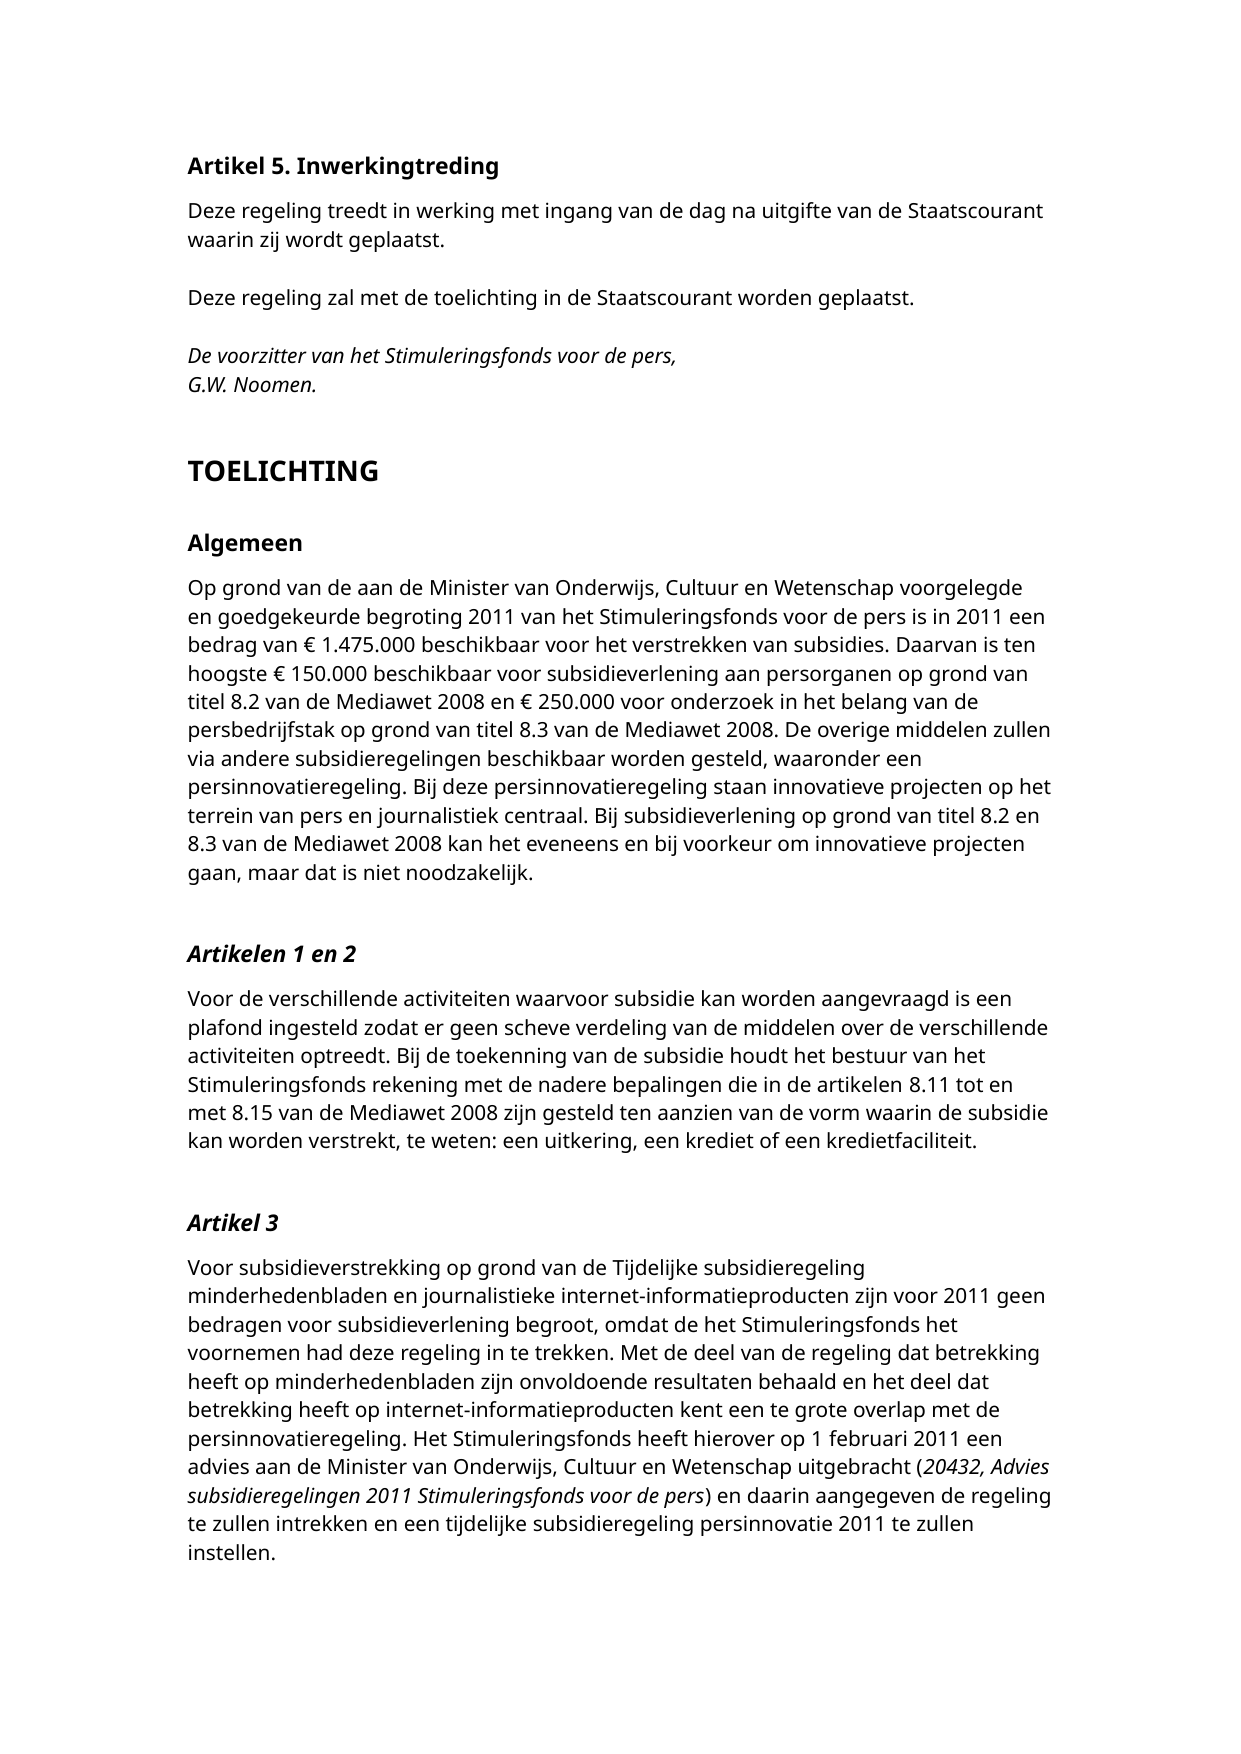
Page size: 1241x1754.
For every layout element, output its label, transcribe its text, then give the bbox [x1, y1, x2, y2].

subtitle TOELICHTING [187, 451, 1053, 489]
text Deze regeling zal met de toelichting in de Staatscourant worden geplaatst. [187, 283, 1053, 312]
text Voor de verschillende activiteiten waarvoor subsidie kan worden aangevraagd is een plafond ingesteld zodat er geen scheve verdeling van de middelen over de verschillende activiteiten optreedt. Bij de toekenning van de subsidie houdt het bestuur van het Stimuleringsfonds rekening met de nadere bepalingen die in de artikelen 8.11 tot en met 8.15 van de Mediawet 2008 zijn gesteld ten aanzien van de vorm waarin de subsidie kan worden verstrekt, te weten: een uitkering, een krediet of een kredietfaciliteit. [187, 984, 1053, 1155]
subtitle Algemeen [187, 527, 1053, 558]
text Deze regeling treedt in werking met ingang van de dag na uitgifte van de Staatscourant waarin zij wordt geplaatst. [187, 196, 1053, 253]
text De voorzitter van het Stimuleringsfonds voor de pers, [187, 342, 1053, 370]
text G.W. Noomen. [187, 370, 1053, 398]
subtitle Artikelen 1 en 2 [187, 938, 1053, 969]
subtitle Artikel 5. Inwerkingtreding [187, 150, 1053, 181]
subtitle Artikel 3 [187, 1207, 1053, 1238]
text Op grond van de aan de Minister van Onderwijs, Cultuur en Wetenschap voorgelegde en goedgekeurde begroting 2011 van het Stimuleringsfonds voor de pers is in 2011 een bedrag van € 1.475.000 beschikbaar voor het verstrekken van subsidies. Daarvan is ten hoogste € 150.000 beschikbaar voor subsidieverlening aan persorganen op grond van titel 8.2 van de Mediawet 2008 en € 250.000 voor onderzoek in het belang van de persbedrijfstak op grond van titel 8.3 van de Mediawet 2008. De overige middelen zullen via andere subsidieregelingen beschikbaar worden gesteld, waaronder een persinnovatieregeling. Bij deze persinnovatieregeling staan innovatieve projecten op het terrein van pers en journalistiek centraal. Bij subsidieverlening op grond van titel 8.2 en 8.3 van de Mediawet 2008 kan het eveneens en bij voorkeur om innovatieve projecten gaan, maar dat is niet noodzakelijk. [187, 573, 1053, 886]
text Voor subsidieverstrekking op grond van de Tijdelijke subsidieregeling minderhedenbladen en journalistieke internet-informatieproducten zijn voor 2011 geen bedragen voor subsidieverlening begroot, omdat de het Stimuleringsfonds het voornemen had deze regeling in te trekken. Met de deel van de regeling dat betrekking heeft op minderhedenbladen zijn onvoldoende resultaten behaald en het deel dat betrekking heeft op internet-informatieproducten kent een te grote overlap met de persinnovatieregeling. Het Stimuleringsfonds heeft hierover op 1 februari 2011 een advies aan de Minister van Onderwijs, Cultuur en Wetenschap uitgebracht (20432, Advies subsidieregelingen 2011 Stimuleringsfonds voor de pers) en daarin aangegeven de regeling te zullen intrekken en een tijdelijke subsidieregeling persinnovatie 2011 te zullen instellen. [187, 1253, 1053, 1566]
